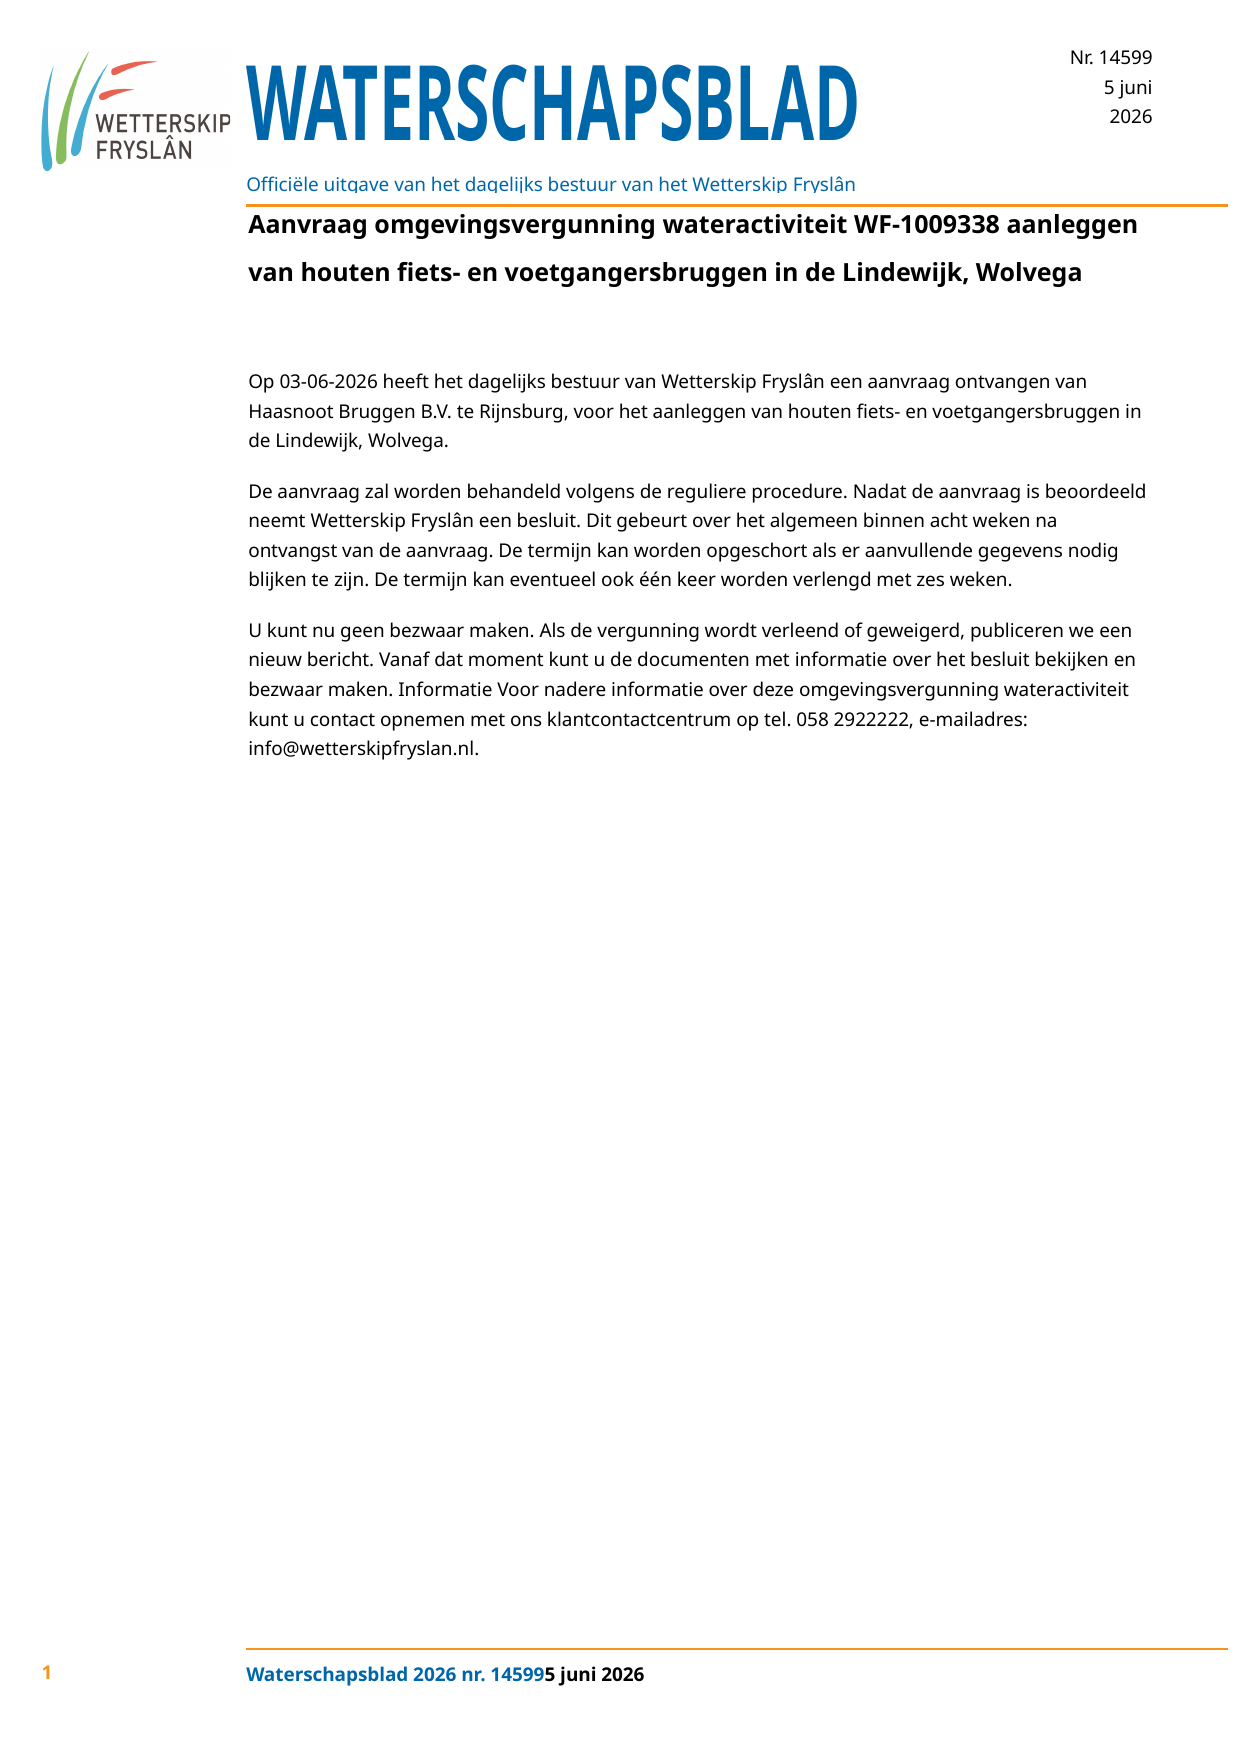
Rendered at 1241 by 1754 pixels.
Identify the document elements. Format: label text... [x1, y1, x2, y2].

text Aanvraag omgevingsvergunning wateractiviteit WF-1009338 aanleggen van houten fiets- en voetgangersbruggen in de Lindewijk, Wolvega [248, 207, 1152, 288]
text Op 03-06-2026 heeft het dagelijks bestuur van Wetterskip Fryslân een aanvraag ontvangen van Haasnoot Bruggen B.V. te Rijnsburg, voor het aanleggen van houten fiets- en voetgangersbruggen in de Lindewijk, Wolvega. [248, 368, 1152, 453]
picture [41, 47, 231, 172]
text De aanvraag zal worden behandeld volgens de reguliere procedure. Nadat de aanvraag is beoordeeld neemt Wetterskip Fryslân een besluit. Dit gebeurt over het algemeen binnen acht weken na ontvangst van de aanvraag. De termijn kan worden opgeschort als er aanvullende gegevens nodig blijken te zijn. De termijn kan eventueel ook één keer worden verlengd met zes weken. [248, 478, 1152, 592]
text U kunt nu geen bezwaar maken. Als de vergunning wordt verleend of geweigerd, publiceren we een nieuw bericht. Vanaf dat moment kunt u de documenten met informatie over het besluit bekijken en bezwaar maken. Informatie Voor nadere informatie over deze omgevingsvergunning wateractiviteit kunt u contact opnemen met ons klantcontactcentrum op tel. 058 2922222, e-mailadres: info@wetterskipfryslan.nl. [248, 617, 1152, 761]
